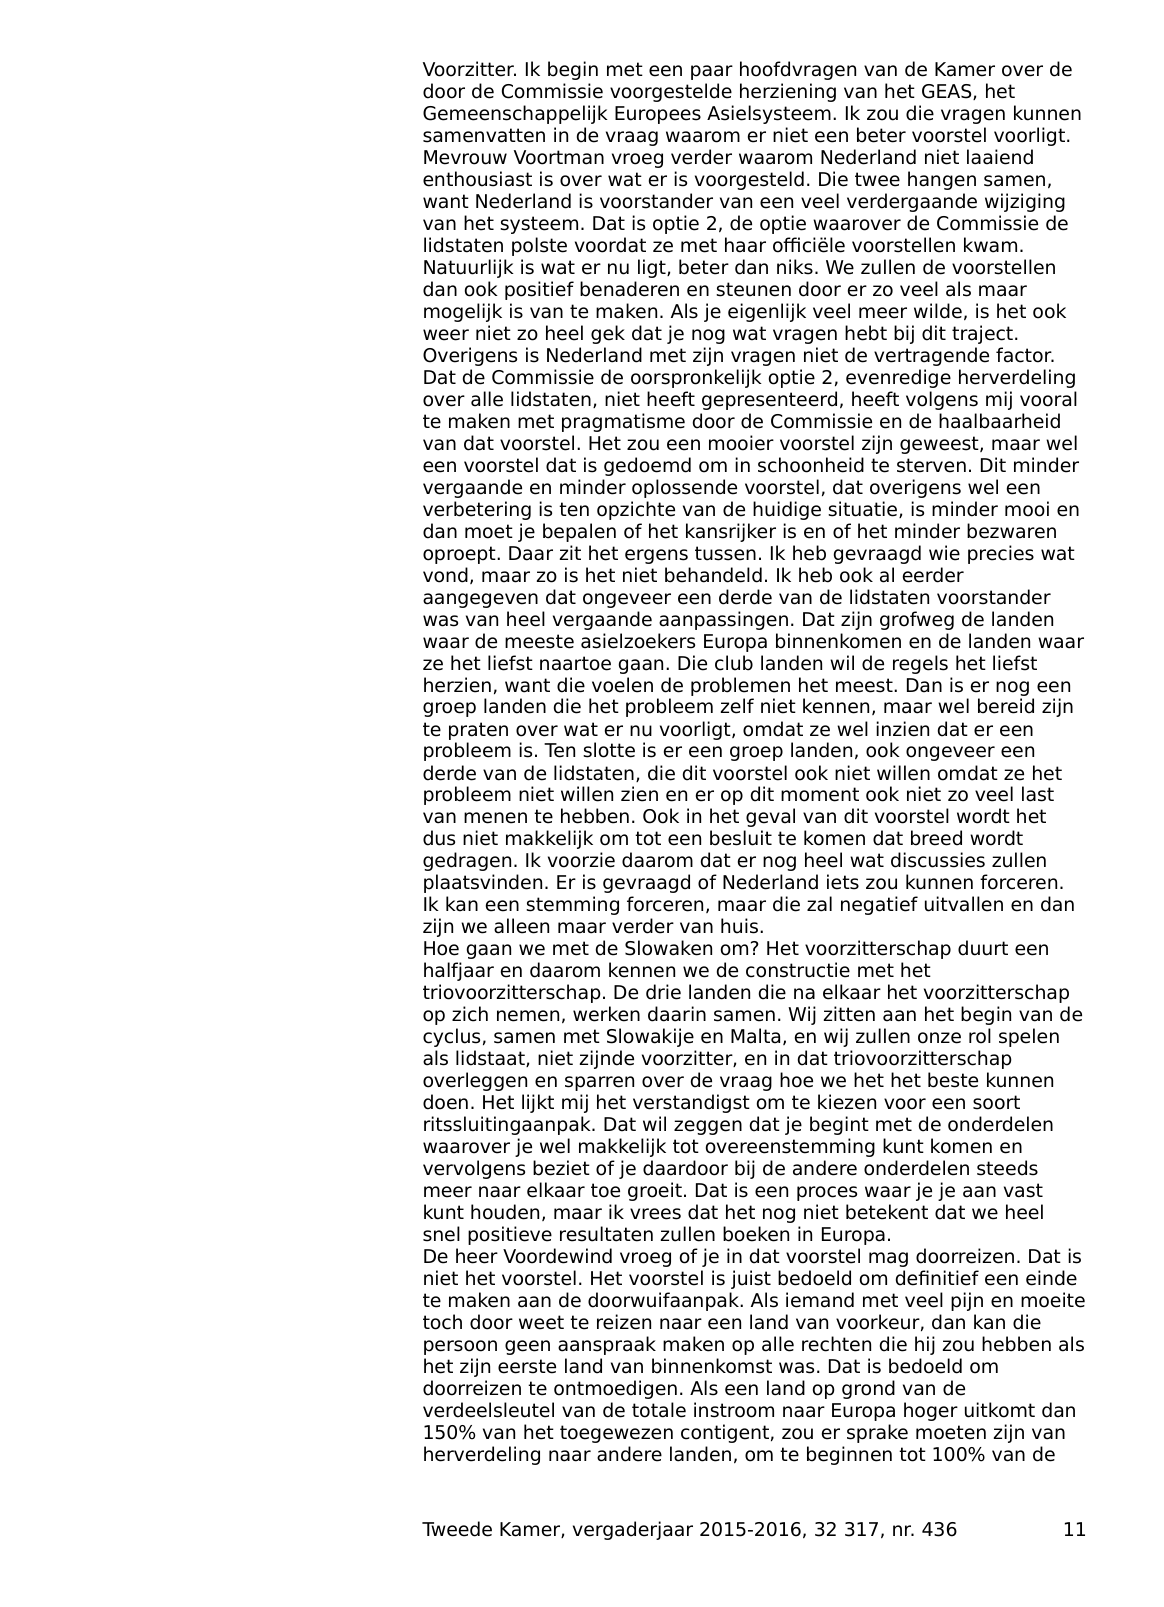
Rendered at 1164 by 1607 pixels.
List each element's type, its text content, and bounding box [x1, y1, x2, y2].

text Voorzitter. Ik begin met een paar hoofdvragen van de Kamer over de door de Commissie voorgestelde herziening van het GEAS, het Gemeenschappelijk Europees Asielsysteem. Ik zou die vragen kunnen samenvatten in de vraag waarom er niet een beter voorstel voorligt. Mevrouw Voortman vroeg verder waarom Nederland niet laaiend enthousiast is over wat er is voorgesteld. Die twee hangen samen, want Nederland is voorstander van een veel verdergaande wijziging van het systeem. Dat is optie 2, de optie waarover de Commissie de lidstaten polste voordat ze met haar officiële voorstellen kwam. Natuurlijk is wat er nu ligt, beter dan niks. We zullen de voorstellen dan ook positief benaderen en steunen door er zo veel als maar mogelijk is van te maken. Als je eigenlijk veel meer wilde, is het ook weer niet zo heel gek dat je nog wat vragen hebt bij dit traject. Overigens is Nederland met zijn vragen niet de vertragende factor. [422, 59, 1087, 367]
text Hoe gaan we met de Slowaken om? Het voorzitterschap duurt een halfjaar en daarom kennen we de constructie met het triovoorzitterschap. De drie landen die na elkaar het voorzitterschap op zich nemen, werken daarin samen. Wij zitten aan het begin van de cyclus, samen met Slowakije en Malta, en wij zullen onze rol spelen als lidstaat, niet zijnde voorzitter, en in dat triovoorzitterschap overleggen en sparren over de vraag hoe we het het beste kunnen doen. Het lijkt mij het verstandigst om te kiezen voor een soort ritssluitingaanpak. Dat wil zeggen dat je begint met de onderdelen waarover je wel makkelijk tot overeenstemming kunt komen en vervolgens beziet of je daardoor bij de andere onderdelen steeds meer naar elkaar toe groeit. Dat is een proces waar je je aan vast kunt houden, maar ik vrees dat het nog niet betekent dat we heel snel positieve resultaten zullen boeken in Europa. [422, 938, 1087, 1246]
text De heer Voordewind vroeg of je in dat voorstel mag doorreizen. Dat is niet het voorstel. Het voorstel is juist bedoeld om definitief een einde te maken aan de doorwuifaanpak. Als iemand met veel pijn en moeite toch door weet te reizen naar een land van voorkeur, dan kan die persoon geen aanspraak maken op alle rechten die hij zou hebben als het zijn eerste land van binnenkomst was. Dat is bedoeld om doorreizen te ontmoedigen. Als een land op grond van de verdeelsleutel van de totale instroom naar Europa hoger uitkomt dan 150% van het toegewezen contigent, zou er sprake moeten zijn van herverdeling naar andere landen, om te beginnen tot 100% van de [422, 1246, 1087, 1466]
text Dat de Commissie de oorspronkelijk optie 2, evenredige herverdeling over alle lidstaten, niet heeft gepresenteerd, heeft volgens mij vooral te maken met pragmatisme door de Commissie en de haalbaarheid van dat voorstel. Het zou een mooier voorstel zijn geweest, maar wel een voorstel dat is gedoemd om in schoonheid te sterven. Dit minder vergaande en minder oplossende voorstel, dat overigens wel een verbetering is ten opzichte van de huidige situatie, is minder mooi en dan moet je bepalen of het kansrijker is en of het minder bezwaren oproept. Daar zit het ergens tussen. Ik heb gevraagd wie precies wat vond, maar zo is het niet behandeld. Ik heb ook al eerder aangegeven dat ongeveer een derde van de lidstaten voorstander was van heel vergaande aanpassingen. Dat zijn grofweg de landen waar de meeste asielzoekers Europa binnenkomen en de landen waar ze het liefst naartoe gaan. Die club landen wil de regels het liefst herzien, want die voelen de problemen het meest. Dan is er nog een groep landen die het probleem zelf niet kennen, maar wel bereid zijn te praten over wat er nu voorligt, omdat ze wel inzien dat er een probleem is. Ten slotte is er een groep landen, ook ongeveer een derde van de lidstaten, die dit voorstel ook niet willen omdat ze het probleem niet willen zien en er op dit moment ook niet zo veel last van menen te hebben. Ook in het geval van dit voorstel wordt het dus niet makkelijk om tot een besluit te komen dat breed wordt gedragen. Ik voorzie daarom dat er nog heel wat discussies zullen plaatsvinden. Er is gevraagd of Nederland iets zou kunnen forceren. Ik kan een stemming forceren, maar die zal negatief uitvallen en dan zijn we alleen maar verder van huis. [422, 367, 1087, 938]
